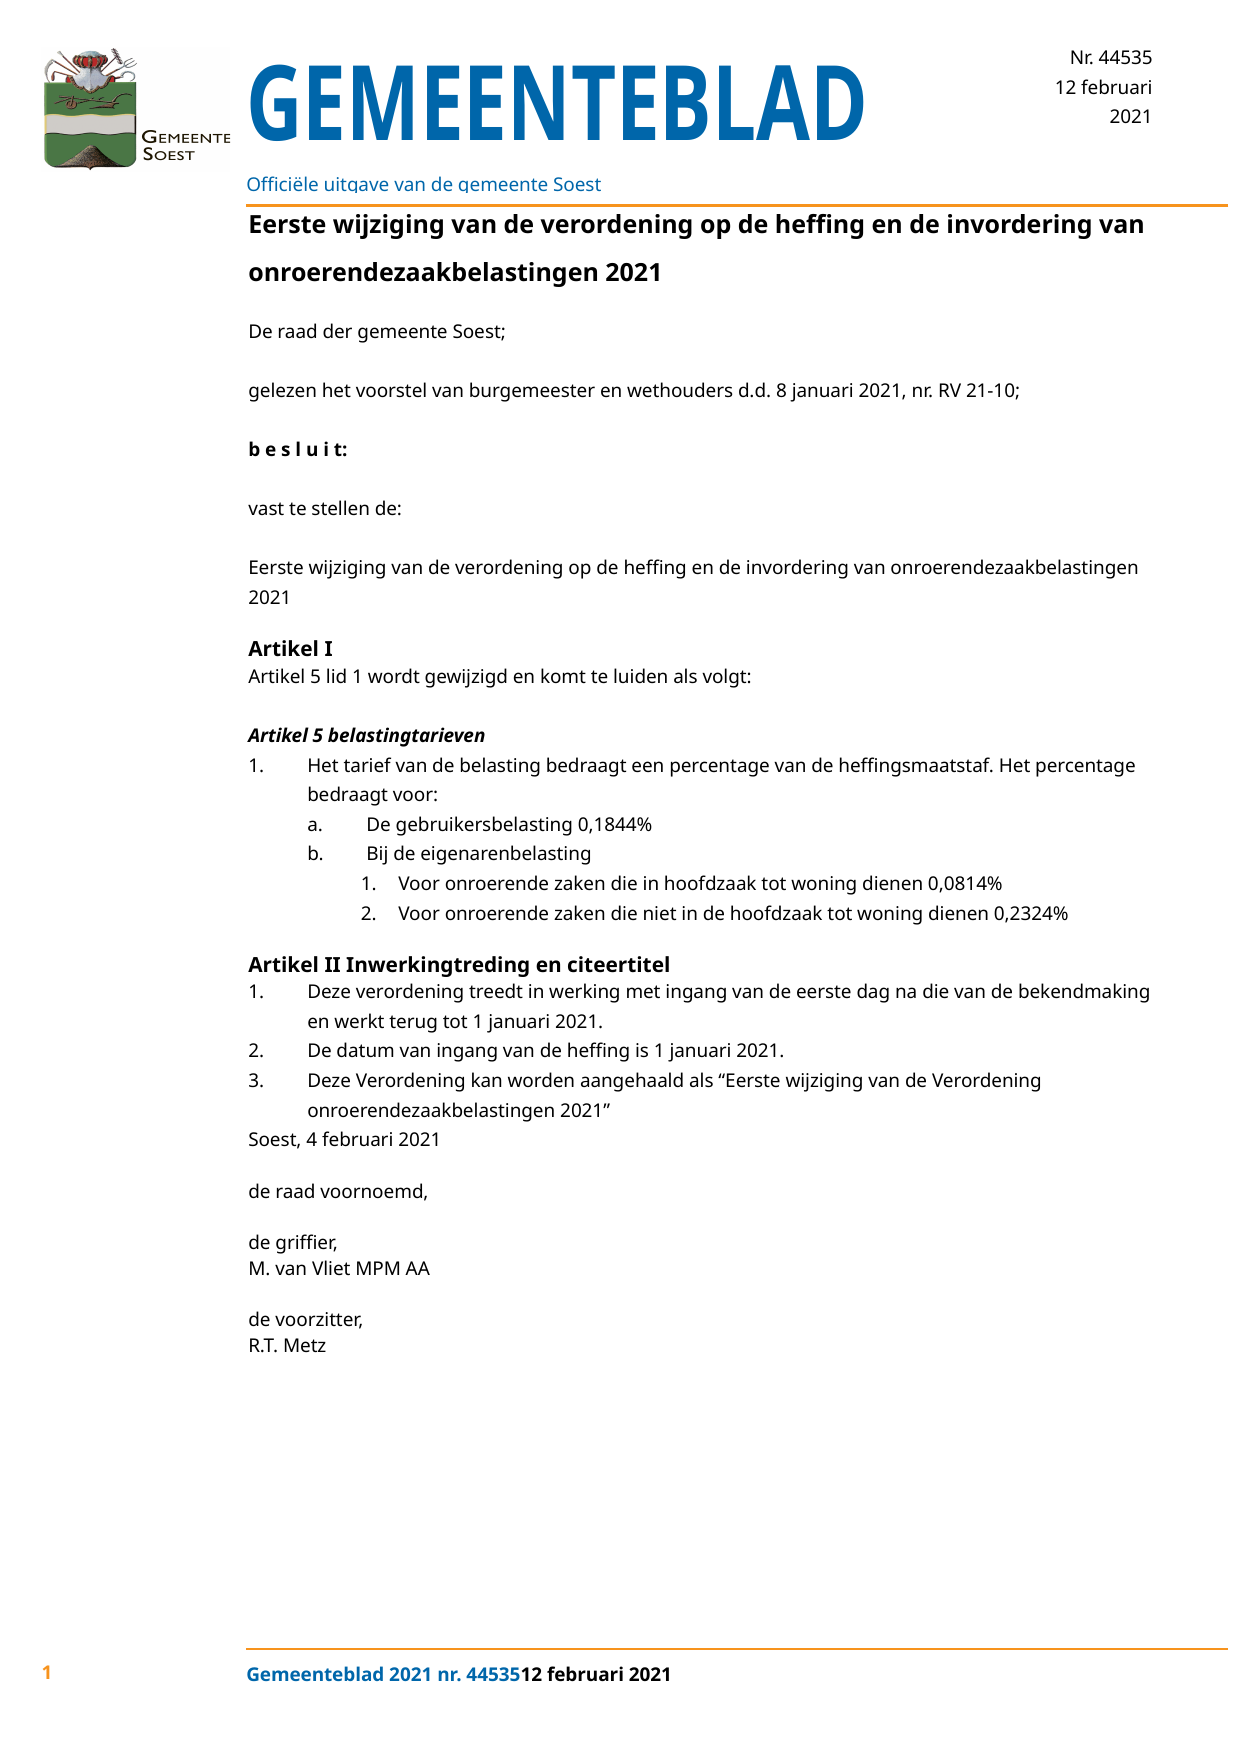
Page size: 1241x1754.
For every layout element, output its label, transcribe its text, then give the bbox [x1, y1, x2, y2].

list De datum van ingang van de heffing is 1 januari 2021. [248, 1038, 1152, 1063]
list Deze Verordening kan worden aangehaald als “Eerste wijziging van de Verordening onroerendezaakbelastingen 2021” [248, 1067, 1152, 1123]
list De gebruikersbelasting 0,1844% [307, 811, 1152, 837]
text de voorzitter, [248, 1307, 1152, 1332]
text Artikel I [248, 634, 1152, 663]
list Voor onroerende zaken die niet in de hoofdzaak tot woning dienen 0,2324% [361, 900, 1152, 925]
list Deze verordening treedt in werking met ingang van de eerste dag na die van de bekendmaking en werkt terug tot 1 januari 2021. [248, 978, 1152, 1034]
text Soest, 4 februari 2021 [248, 1126, 1152, 1152]
text b e s l u i t: [248, 436, 1152, 462]
text De raad der gemeente Soest; [248, 318, 1152, 344]
text de raad voornoemd, [248, 1178, 1152, 1204]
text gelezen het voorstel van burgemeester en wethouders d.d. 8 januari 2021, nr. RV 21-10; [248, 377, 1152, 403]
text de griffier, [248, 1229, 1152, 1255]
text Eerste wijziging van de verordening op de heffing en de invordering van onroerendezaakbelastingen 2021 [248, 554, 1152, 610]
text Artikel II Inwerkingtreding en citeertitel [248, 950, 1152, 978]
picture [41, 47, 231, 172]
text Eerste wijziging van de verordening op de heffing en de invordering van onroerendezaakbelastingen 2021 [248, 207, 1152, 288]
text M. van Vliet MPM AA [248, 1255, 1152, 1281]
text R.T. Metz [248, 1332, 1152, 1358]
text Artikel 5 belastingtarieven [248, 722, 1152, 748]
list Bij de eigenarenbelasting [307, 841, 1152, 866]
text vast te stellen de: [248, 495, 1152, 521]
list Het tarief van de belasting bedraagt een percentage van de heffingsmaatstaf. Het percentage bedraagt voor: [248, 752, 1152, 807]
text Artikel 5 lid 1 wordt gewijzigd en komt te luiden als volgt: [248, 663, 1152, 689]
list Voor onroerende zaken die in hoofdzaak tot woning dienen 0,0814% [361, 870, 1152, 896]
